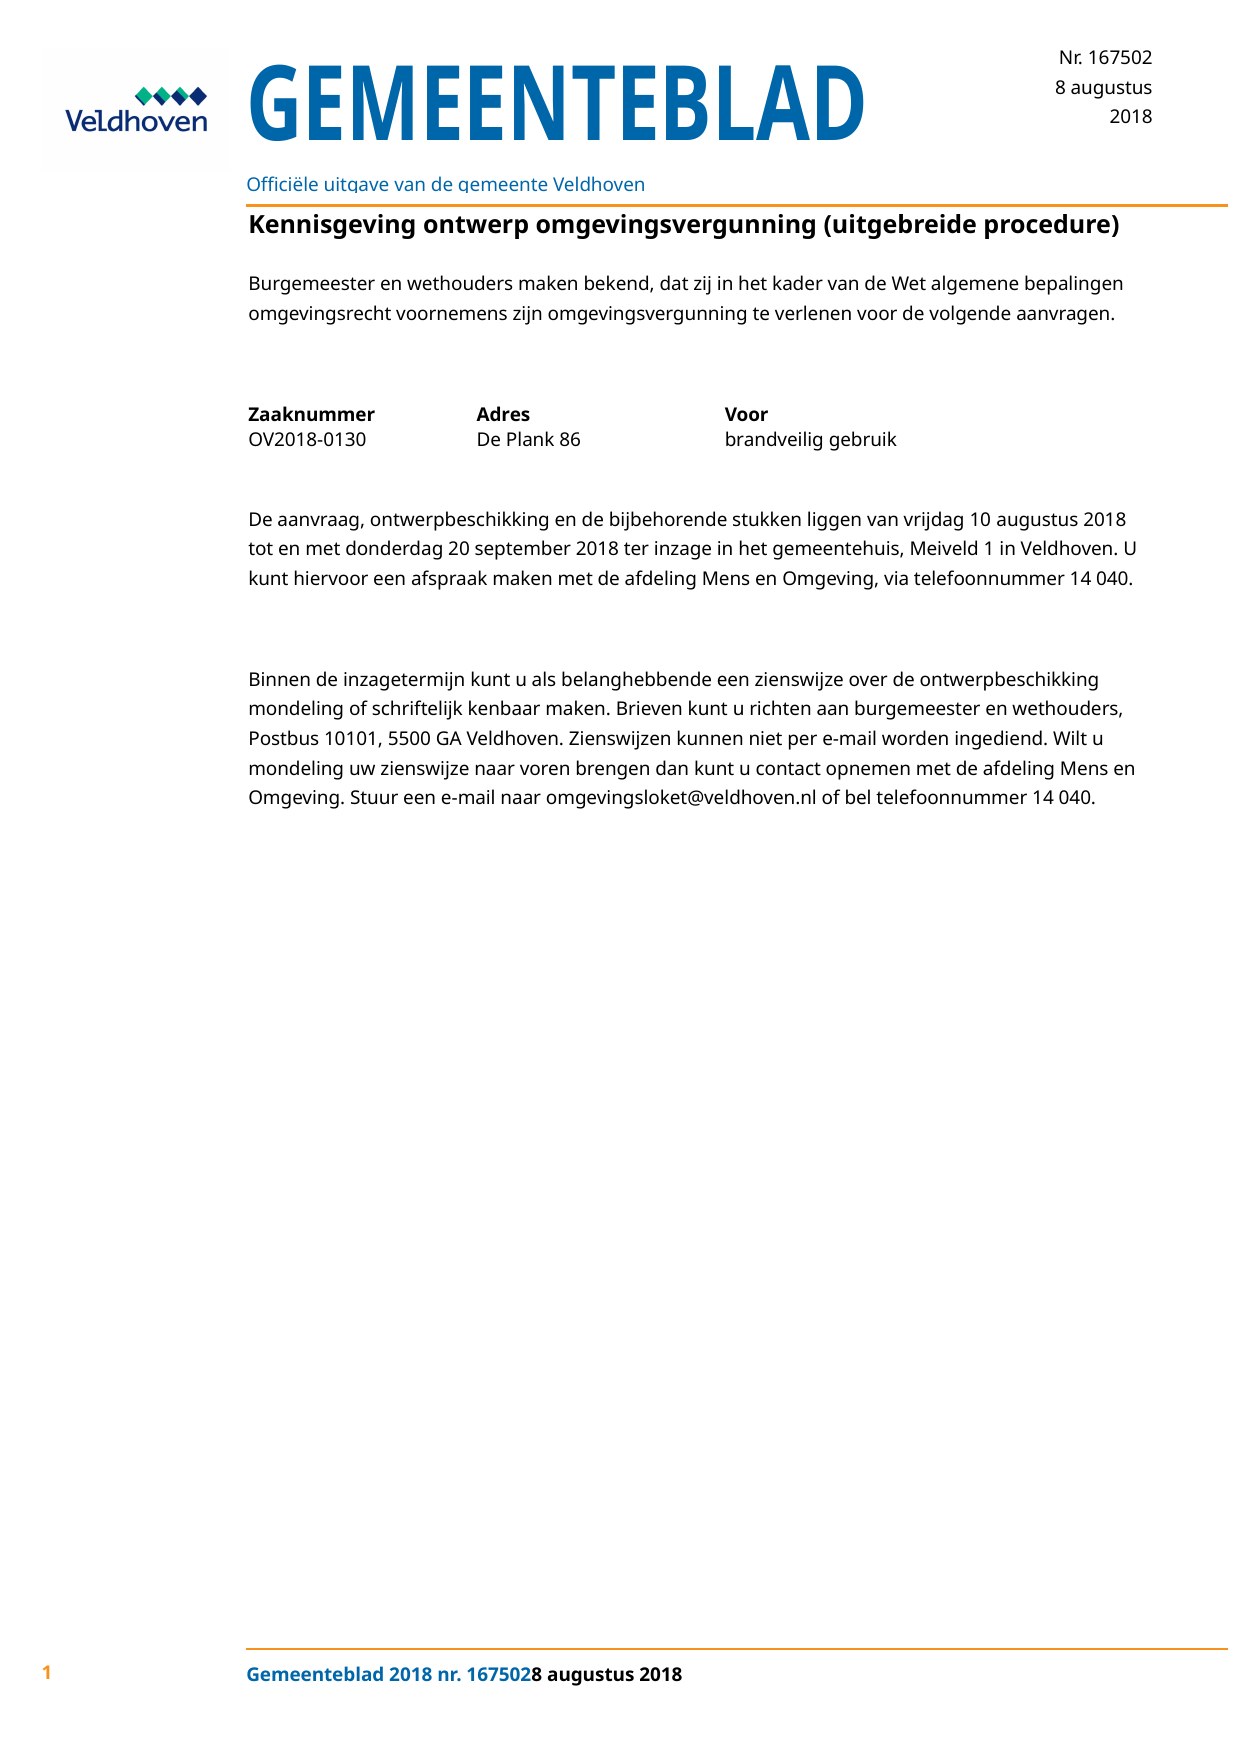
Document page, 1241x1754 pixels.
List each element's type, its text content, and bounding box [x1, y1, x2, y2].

text Kennisgeving ontwerp omgevingsvergunning (uitgebreide procedure) [248, 207, 1152, 241]
table_cell brandveilig gebruik [725, 427, 1152, 452]
table_header Adres [476, 401, 724, 427]
text De aanvraag, ontwerpbeschikking en de bijbehorende stukken liggen van vrijdag 10 augustus 2018 tot en met donderdag 20 september 2018 ter inzage in het gemeentehuis, Meiveld 1 in Veldhoven. U kunt hiervoor een afspraak maken met de afdeling Mens en Omgeving, via telefoonnummer 14 040. [248, 506, 1152, 591]
text Burgemeester en wethouders maken bekend, dat zij in het kader van de Wet algemene bepalingen omgevingsrecht voornemens zijn omgevingsvergunning te verlenen voor de volgende aanvragen. [248, 270, 1152, 326]
text Binnen de inzagetermijn kunt u als belanghebbende een zienswijze over de ontwerpbeschikking mondeling of schriftelijk kenbaar maken. Brieven kunt u richten aan burgemeester en wethouders, Postbus 10101, 5500 GA Veldhoven. Zienswijzen kunnen niet per e-mail worden ingediend. Wilt u mondeling uw zienswijze naar voren brengen dan kunt u contact opnemen met de afdeling Mens en Omgeving. Stuur een e-mail naar omgevingsloket@veldhoven.nl of bel telefoonnummer 14 040. [248, 666, 1152, 810]
table_cell De Plank 86 [476, 427, 724, 452]
table_header Zaaknummer [248, 401, 476, 427]
table_header Voor [725, 401, 1152, 427]
table_cell OV2018-0130 [248, 427, 476, 452]
picture [41, 47, 231, 172]
